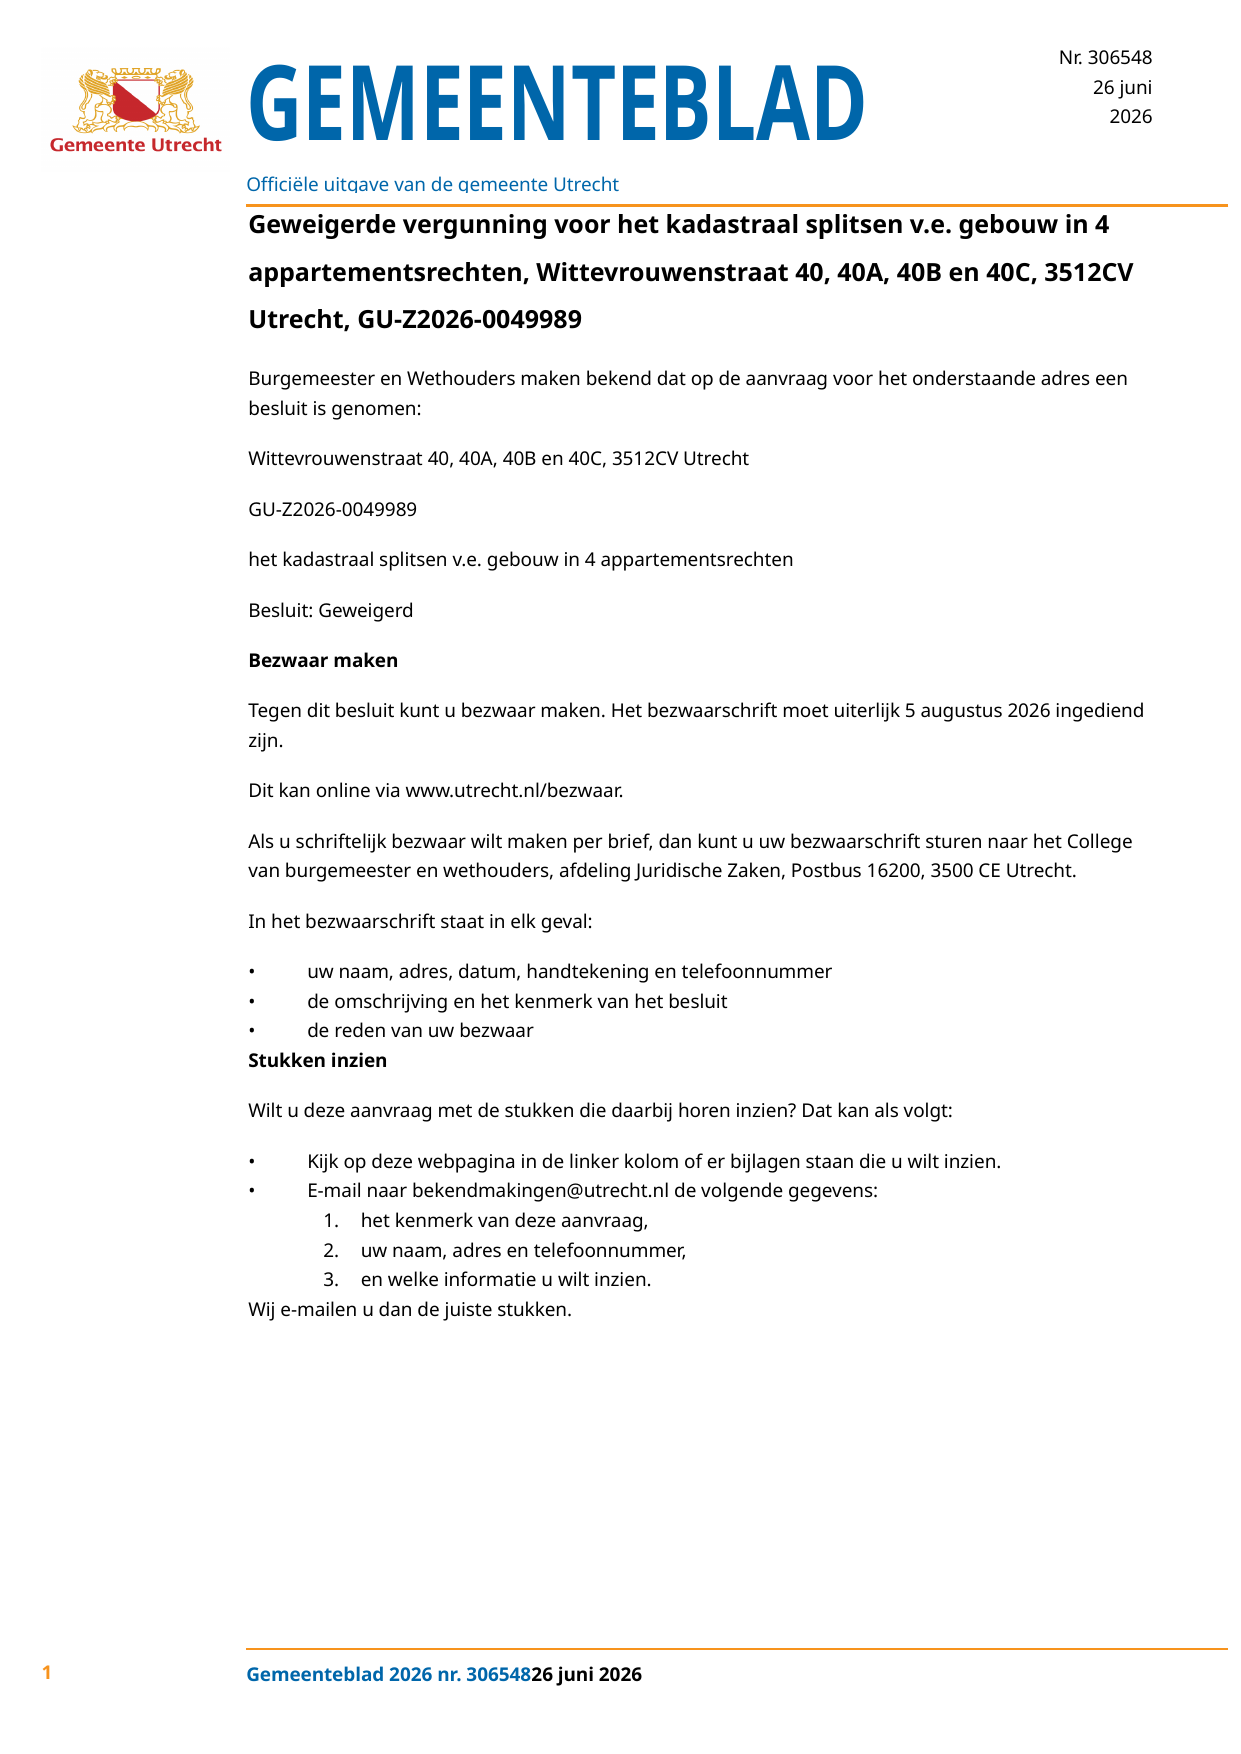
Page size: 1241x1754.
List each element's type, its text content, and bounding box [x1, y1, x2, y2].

text Wittevrouwenstraat 40, 40A, 40B en 40C, 3512CV Utrecht [248, 446, 1152, 471]
text Stukken inzien [248, 1047, 1152, 1073]
text Wilt u deze aanvraag met de stukken die daarbij horen inzien? Dat kan als volgt: [248, 1098, 1152, 1123]
text Besluit: Geweigerd [248, 597, 1152, 622]
text Burgemeester en Wethouders maken bekend dat op de aanvraag voor het onderstaande adres een besluit is genomen: [248, 366, 1152, 421]
text Tegen dit besluit kunt u bezwaar maken. Het bezwaarschrift moet uiterlijk 5 augustus 2026 ingediend zijn. [248, 698, 1152, 753]
text Dit kan online via www.utrecht.nl/bezwaar. [248, 778, 1152, 803]
list het kenmerk van deze aanvraag, [323, 1207, 1152, 1233]
text Bezwaar maken [248, 647, 1152, 673]
list uw naam, adres en telefoonnummer, [323, 1237, 1152, 1262]
text Wij e-mailen u dan de juiste stukken. [248, 1296, 1152, 1322]
text Geweigerde vergunning voor het kadastraal splitsen v.e. gebouw in 4 appartementsrechten, Wittevrouwenstraat 40, 40A, 40B en 40C, 3512CV Utrecht, GU-Z2026-0049989 [248, 207, 1152, 336]
list de reden van uw bezwaar [248, 1018, 1152, 1043]
text GU-Z2026-0049989 [248, 496, 1152, 522]
picture [41, 47, 231, 172]
list Kijk op deze webpagina in de linker kolom of er bijlagen staan die u wilt inzien. [248, 1148, 1152, 1174]
list E-mail naar bekendmakingen@utrecht.nl de volgende gegevens: [248, 1178, 1152, 1203]
list en welke informatie u wilt inzien. [323, 1266, 1152, 1292]
list uw naam, adres, datum, handtekening en telefoonnummer [248, 958, 1152, 984]
list de omschrijving en het kenmerk van het besluit [248, 988, 1152, 1014]
text het kadastraal splitsen v.e. gebouw in 4 appartementsrechten [248, 546, 1152, 572]
text In het bezwaarschrift staat in elk geval: [248, 908, 1152, 934]
text Als u schriftelijk bezwaar wilt maken per brief, dan kunt u uw bezwaarschrift sturen naar het College van burgemeester en wethouders, afdeling Juridische Zaken, Postbus 16200, 3500 CE Utrecht. [248, 828, 1152, 883]
